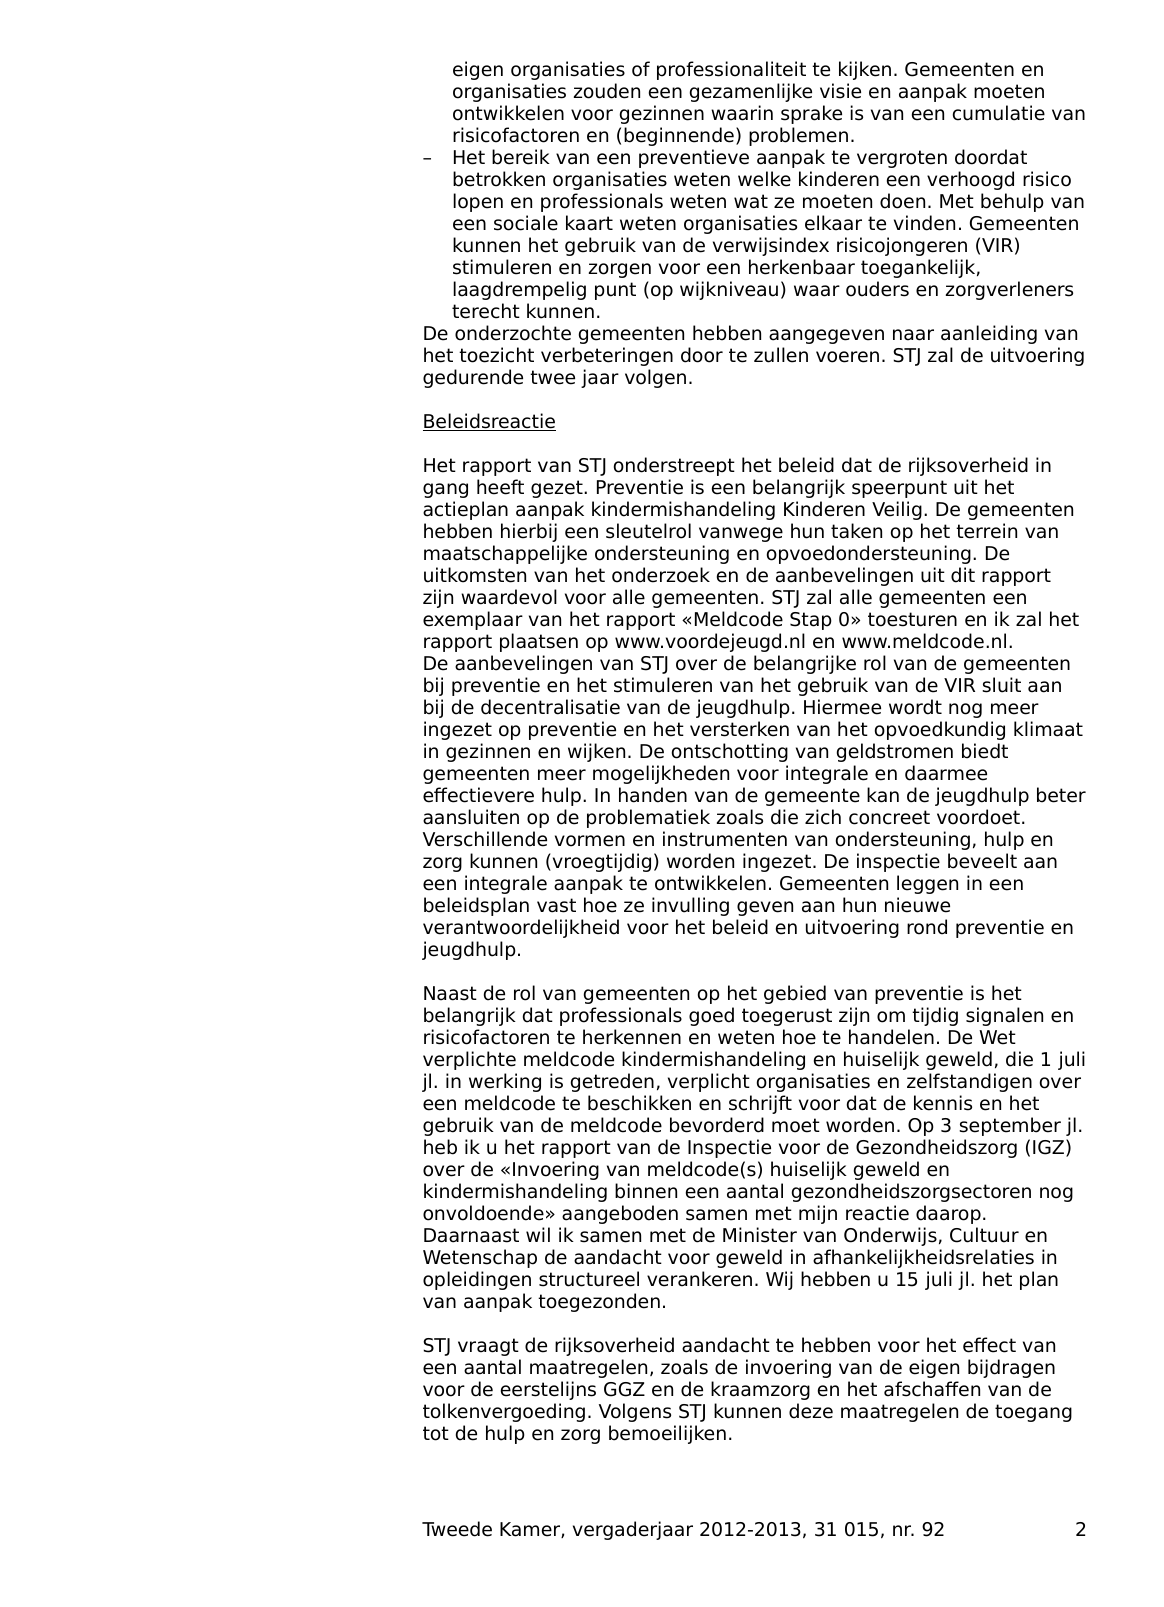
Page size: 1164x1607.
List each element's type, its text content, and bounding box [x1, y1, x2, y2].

text – Het bereik van een preventieve aanpak te vergroten doordat betrokken organisaties weten welke kinderen een verhoogd risico lopen en professionals weten wat ze moeten doen. Met behulp van een sociale kaart weten organisaties elkaar te vinden. Gemeenten kunnen het gebruik van de verwijsindex risicojongeren (VIR) stimuleren en zorgen voor een herkenbaar toegankelijk, laagdrempelig punt (op wijkniveau) waar ouders en zorgverleners terecht kunnen. [422, 147, 1087, 323]
text Daarnaast wil ik samen met de Minister van Onderwijs, Cultuur en Wetenschap de aandacht voor geweld in afhankelijkheidsrelaties in opleidingen structureel verankeren. Wij hebben u 15 juli jl. het plan van aanpak toegezonden. [422, 1224, 1087, 1312]
text Naast de rol van gemeenten op het gebied van preventie is het belangrijk dat professionals goed toegerust zijn om tijdig signalen en risicofactoren te herkennen en weten hoe te handelen. De Wet verplichte meldcode kindermishandeling en huiselijk geweld, die 1 juli jl. in werking is getreden, verplicht organisaties en zelfstandigen over een meldcode te beschikken en schrijft voor dat de kennis en het gebruik van de meldcode bevorderd moet worden. Op 3 september jl. heb ik u het rapport van de Inspectie voor de Gezondheidszorg (IGZ) over de «Invoering van meldcode(s) huiselijk geweld en kindermishandeling binnen een aantal gezondheidszorgsectoren nog onvoldoende» aangeboden samen met mijn reactie daarop. [422, 983, 1087, 1224]
text De onderzochte gemeenten hebben aangegeven naar aanleiding van het toezicht verbeteringen door te zullen voeren. STJ zal de uitvoering gedurende twee jaar volgen. [422, 323, 1087, 389]
text De aanbevelingen van STJ over de belangrijke rol van de gemeenten bij preventie en het stimuleren van het gebruik van de VIR sluit aan bij de decentralisatie van de jeugdhulp. Hiermee wordt nog meer ingezet op preventie en het versterken van het opvoedkundig klimaat in gezinnen en wijken. De ontschotting van geldstromen biedt gemeenten meer mogelijkheden voor integrale en daarmee effectievere hulp. In handen van de gemeente kan de jeugdhulp beter aansluiten op de problematiek zoals die zich concreet voordoet. Verschillende vormen en instrumenten van ondersteuning, hulp en zorg kunnen (vroegtijdig) worden ingezet. De inspectie beveelt aan een integrale aanpak te ontwikkelen. Gemeenten leggen in een beleidsplan vast hoe ze invulling geven aan hun nieuwe verantwoordelijkheid voor het beleid en uitvoering rond preventie en jeugdhulp. [422, 653, 1087, 961]
text STJ vraagt de rijksoverheid aandacht te hebben voor het effect van een aantal maatregelen, zoals de invoering van de eigen bijdragen voor de eerstelijns GGZ en de kraamzorg en het afschaffen van de tolkenvergoeding. Volgens STJ kunnen deze maatregelen de toegang tot de hulp en zorg bemoeilijken. [422, 1335, 1087, 1444]
subtitle Beleidsreactie [422, 411, 1087, 433]
text eigen organisaties of professionaliteit te kijken. Gemeenten en organisaties zouden een gezamenlijke visie en aanpak moeten ontwikkelen voor gezinnen waarin sprake is van een cumulatie van risicofactoren en (beginnende) problemen. [422, 59, 1087, 147]
text Het rapport van STJ onderstreept het beleid dat de rijksoverheid in gang heeft gezet. Preventie is een belangrijk speerpunt uit het actieplan aanpak kindermishandeling Kinderen Veilig. De gemeenten hebben hierbij een sleutelrol vanwege hun taken op het terrein van maatschappelijke ondersteuning en opvoedondersteuning. De uitkomsten van het onderzoek en de aanbevelingen uit dit rapport zijn waardevol voor alle gemeenten. STJ zal alle gemeenten een exemplaar van het rapport «Meldcode Stap 0» toesturen en ik zal het rapport plaatsen op www.voordejeugd.nl en www.meldcode.nl. [422, 455, 1087, 653]
